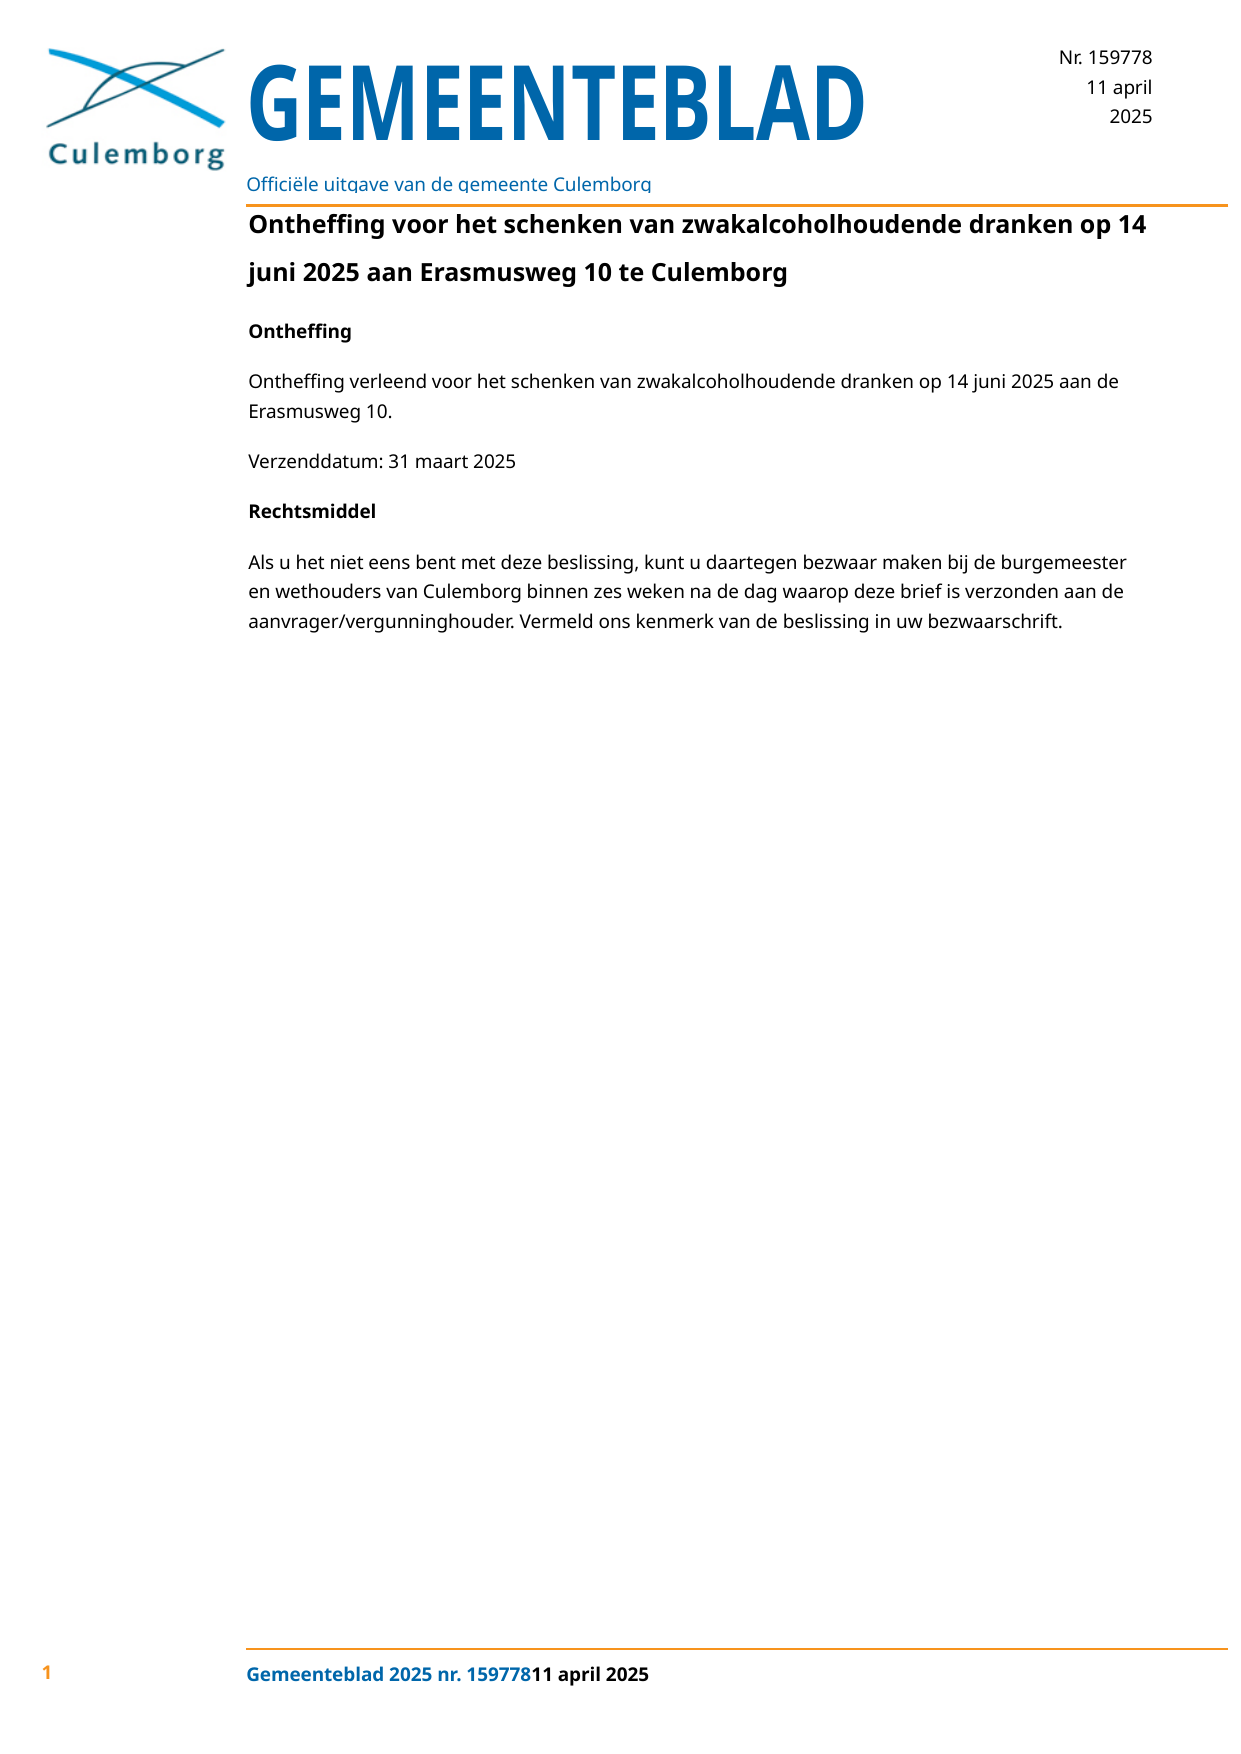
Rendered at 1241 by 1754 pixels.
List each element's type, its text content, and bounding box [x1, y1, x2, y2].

text Rechtsmiddel [248, 499, 1152, 524]
text Ontheffing verleend voor het schenken van zwakalcoholhoudende dranken op 14 juni 2025 aan de Erasmusweg 10. [248, 368, 1152, 424]
text Verzenddatum: 31 maart 2025 [248, 448, 1152, 474]
text Ontheffing voor het schenken van zwakalcoholhoudende dranken op 14 juni 2025 aan Erasmusweg 10 te Culemborg [248, 207, 1152, 288]
text Als u het niet eens bent met deze beslissing, kunt u daartegen bezwaar maken bij de burgemeester en wethouders van Culemborg binnen zes weken na de dag waarop deze brief is verzonden aan de aanvrager/vergunninghouder. Vermeld ons kenmerk van de beslissing in uw bezwaarschrift. [248, 549, 1152, 634]
text Ontheffing [248, 318, 1152, 344]
picture [41, 47, 231, 172]
